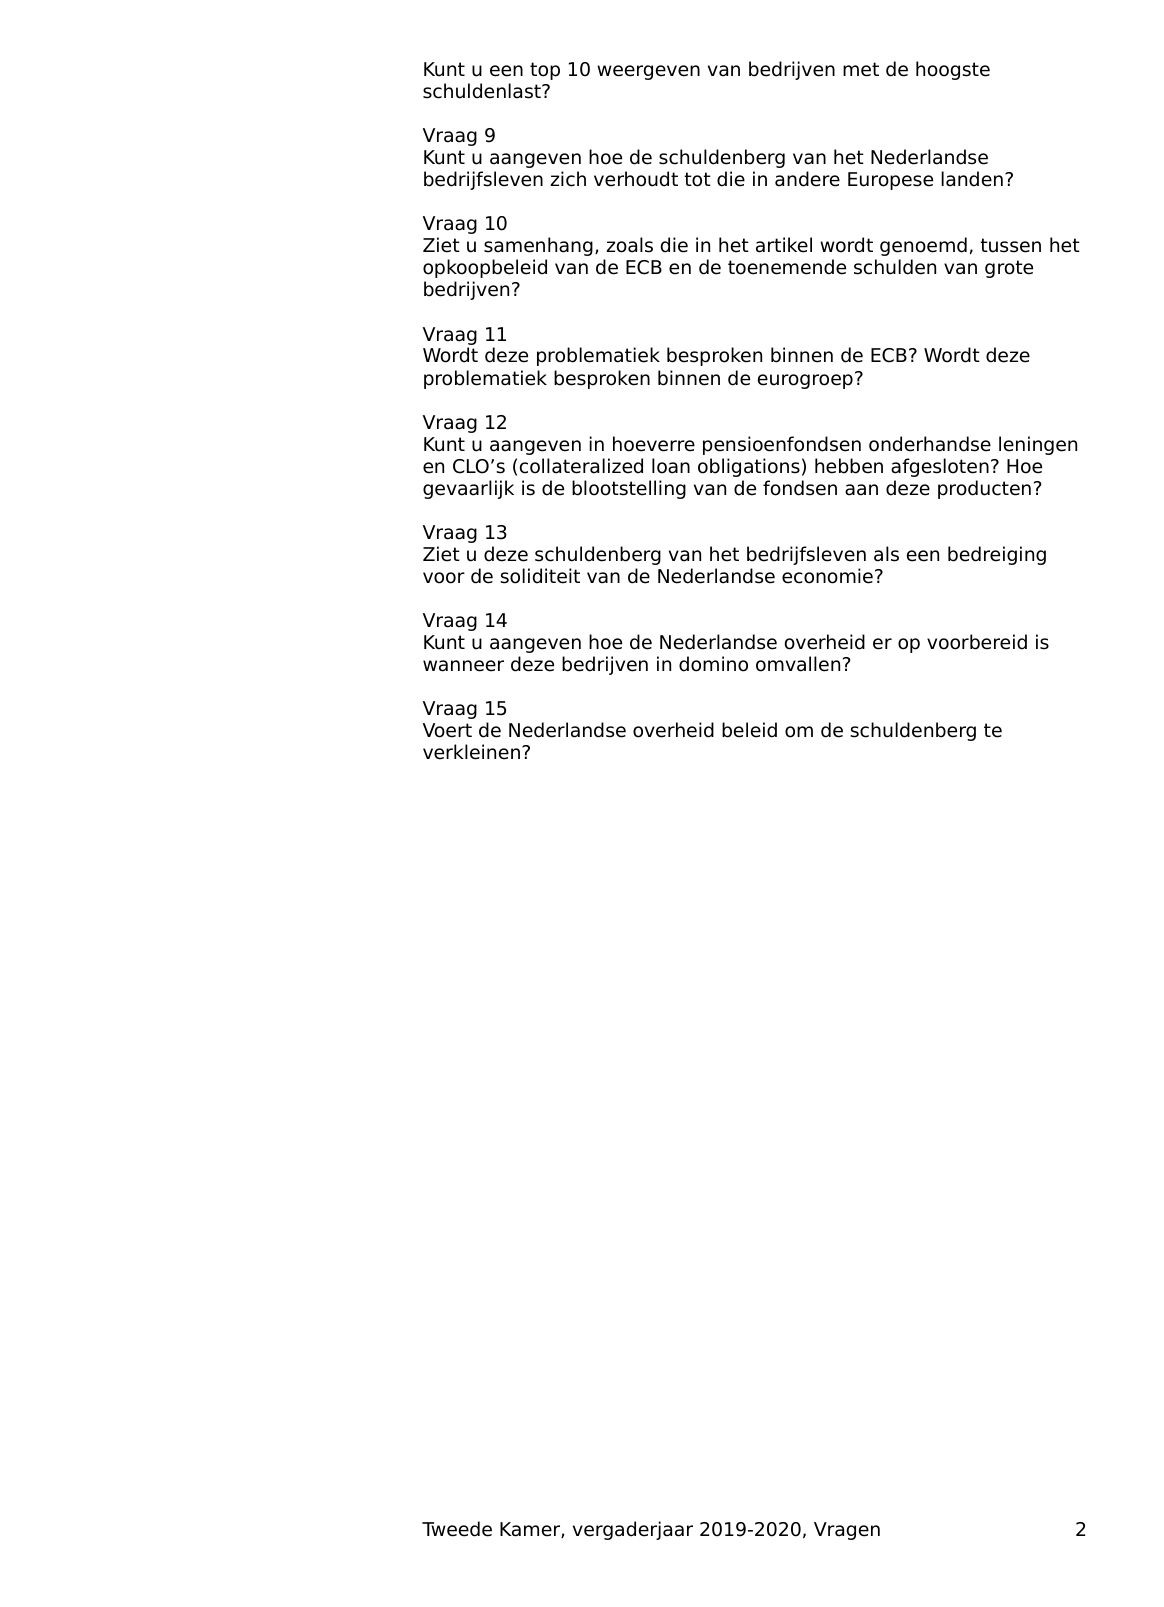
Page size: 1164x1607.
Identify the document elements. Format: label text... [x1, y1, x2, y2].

text Vraag 13 [422, 522, 1087, 544]
text Vraag 11 [422, 323, 1087, 345]
text Ziet u deze schuldenberg van het bedrijfsleven als een bedreiging voor de soliditeit van de Nederlandse economie? [422, 544, 1087, 588]
text Vraag 15 [422, 698, 1087, 720]
text Kunt u aangeven hoe de schuldenberg van het Nederlandse bedrijfsleven zich verhoudt tot die in andere Europese landen? [422, 147, 1087, 191]
text Kunt u aangeven in hoeverre pensioenfondsen onderhandse leningen en CLO’s (collateralized loan obligations) hebben afgesloten? Hoe gevaarlijk is de blootstelling van de fondsen aan deze producten? [422, 433, 1087, 499]
text Kunt u een top 10 weergeven van bedrijven met de hoogste schuldenlast? [422, 59, 1087, 103]
text Vraag 10 [422, 213, 1087, 235]
text Wordt deze problematiek besproken binnen de ECB? Wordt deze problematiek besproken binnen de eurogroep? [422, 345, 1087, 389]
text Ziet u samenhang, zoals die in het artikel wordt genoemd, tussen het opkoopbeleid van de ECB en de toenemende schulden van grote bedrijven? [422, 235, 1087, 301]
text Vraag 9 [422, 125, 1087, 147]
text Kunt u aangeven hoe de Nederlandse overheid er op voorbereid is wanneer deze bedrijven in domino omvallen? [422, 632, 1087, 676]
text Voert de Nederlandse overheid beleid om de schuldenberg te verkleinen? [422, 720, 1087, 764]
text Vraag 12 [422, 412, 1087, 433]
text Vraag 14 [422, 610, 1087, 632]
